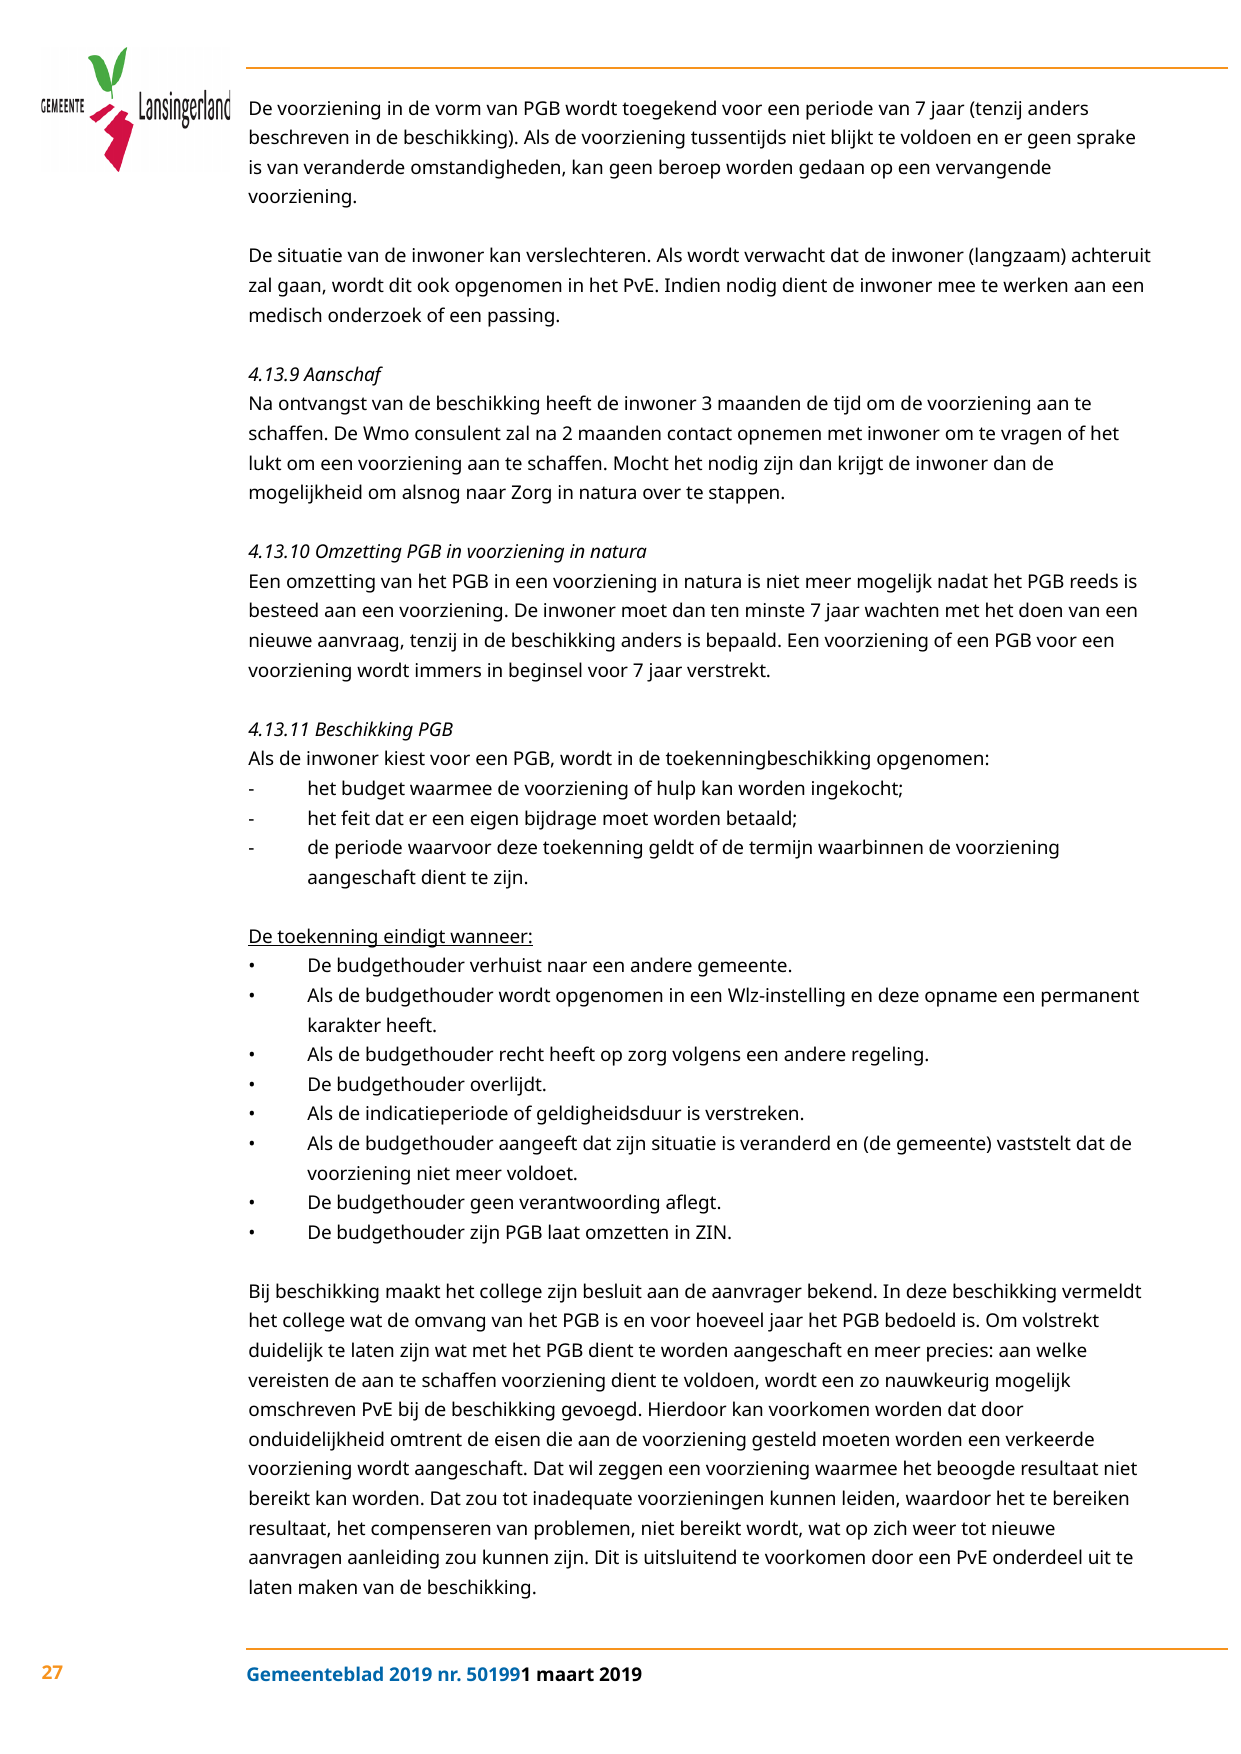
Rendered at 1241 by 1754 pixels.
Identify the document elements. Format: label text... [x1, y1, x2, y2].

list de periode waarvoor deze toekenning geldt of de termijn waarbinnen de voorziening aangeschaft dient te zijn. [248, 834, 1152, 890]
text De situatie van de inwoner kan verslechteren. Als wordt verwacht dat de inwoner (langzaam) achteruit zal gaan, wordt dit ook opgenomen in het PvE. Indien nodig dient de inwoner mee te werken aan een medisch onderzoek of een passing. [248, 243, 1152, 328]
text Een omzetting van het PGB in een voorziening in natura is niet meer mogelijk nadat het PGB reeds is besteed aan een voorziening. De inwoner moet dan ten minste 7 jaar wachten met het doen van een nieuwe aanvraag, tenzij in de beschikking anders is bepaald. Een voorziening of een PGB voor een voorziening wordt immers in beginsel voor 7 jaar verstrekt. [248, 568, 1152, 683]
list De budgethouder overlijdt. [248, 1071, 1152, 1097]
text 4.13.9 Aanschaf [248, 361, 1152, 387]
text Bij beschikking maakt het college zijn besluit aan de aanvrager bekend. In deze beschikking vermeldt het college wat de omvang van het PGB is en voor hoeveel jaar het PGB bedoeld is. Om volstrekt duidelijk te laten zijn wat met het PGB dient te worden aangeschaft en meer precies: aan welke vereisten de aan te schaffen voorziening dient te voldoen, wordt een zo nauwkeurig mogelijk omschreven PvE bij de beschikking gevoegd. Hierdoor kan voorkomen worden dat door onduidelijkheid omtrent de eisen die aan de voorziening gesteld moeten worden een verkeerde voorziening wordt aangeschaft. Dat wil zeggen een voorziening waarmee het beoogde resultaat niet bereikt kan worden. Dat zou tot inadequate voorzieningen kunnen leiden, waardoor het te bereiken resultaat, het compenseren van problemen, niet bereikt wordt, wat op zich weer tot nieuwe aanvragen aanleiding zou kunnen zijn. Dit is uitsluitend te voorkomen door een PvE onderdeel uit te laten maken van de beschikking. [248, 1278, 1152, 1600]
list De budgethouder zijn PGB laat omzetten in ZIN. [248, 1219, 1152, 1245]
text 4.13.10 Omzetting PGB in voorziening in natura [248, 538, 1152, 564]
list Als de budgethouder wordt opgenomen in een Wlz-instelling en deze opname een permanent karakter heeft. [248, 982, 1152, 1038]
text Als de inwoner kiest voor een PGB, wordt in de toekenningbeschikking opgenomen: [248, 746, 1152, 771]
list De budgethouder geen verantwoording aflegt. [248, 1189, 1152, 1215]
text De voorziening in de vorm van PGB wordt toegekend voor een periode van 7 jaar (tenzij anders beschreven in de beschikking). Als de voorziening tussentijds niet blijkt te voldoen en er geen sprake is van veranderde omstandigheden, kan geen beroep worden gedaan op een vervangende voorziening. [248, 95, 1152, 209]
text Na ontvangst van de beschikking heeft de inwoner 3 maanden de tijd om de voorziening aan te schaffen. De Wmo consulent zal na 2 maanden contact opnemen met inwoner om te vragen of het lukt om een voorziening aan te schaffen. Mocht het nodig zijn dan krijgt de inwoner dan de mogelijkheid om alsnog naar Zorg in natura over te stappen. [248, 391, 1152, 505]
list het budget waarmee de voorziening of hulp kan worden ingekocht; [248, 775, 1152, 801]
list Als de budgethouder aangeeft dat zijn situatie is veranderd en (de gemeente) vaststelt dat de voorziening niet meer voldoet. [248, 1130, 1152, 1186]
list het feit dat er een eigen bijdrage moet worden betaald; [248, 805, 1152, 831]
list Als de budgethouder recht heeft op zorg volgens een andere regeling. [248, 1041, 1152, 1067]
text 4.13.11 Beschikking PGB [248, 716, 1152, 742]
text De toekenning eindigt wanneer: [248, 923, 1152, 949]
picture [41, 47, 231, 172]
list De budgethouder verhuist naar een andere gemeente. [248, 953, 1152, 978]
list Als de indicatieperiode of geldigheidsduur is verstreken. [248, 1101, 1152, 1126]
